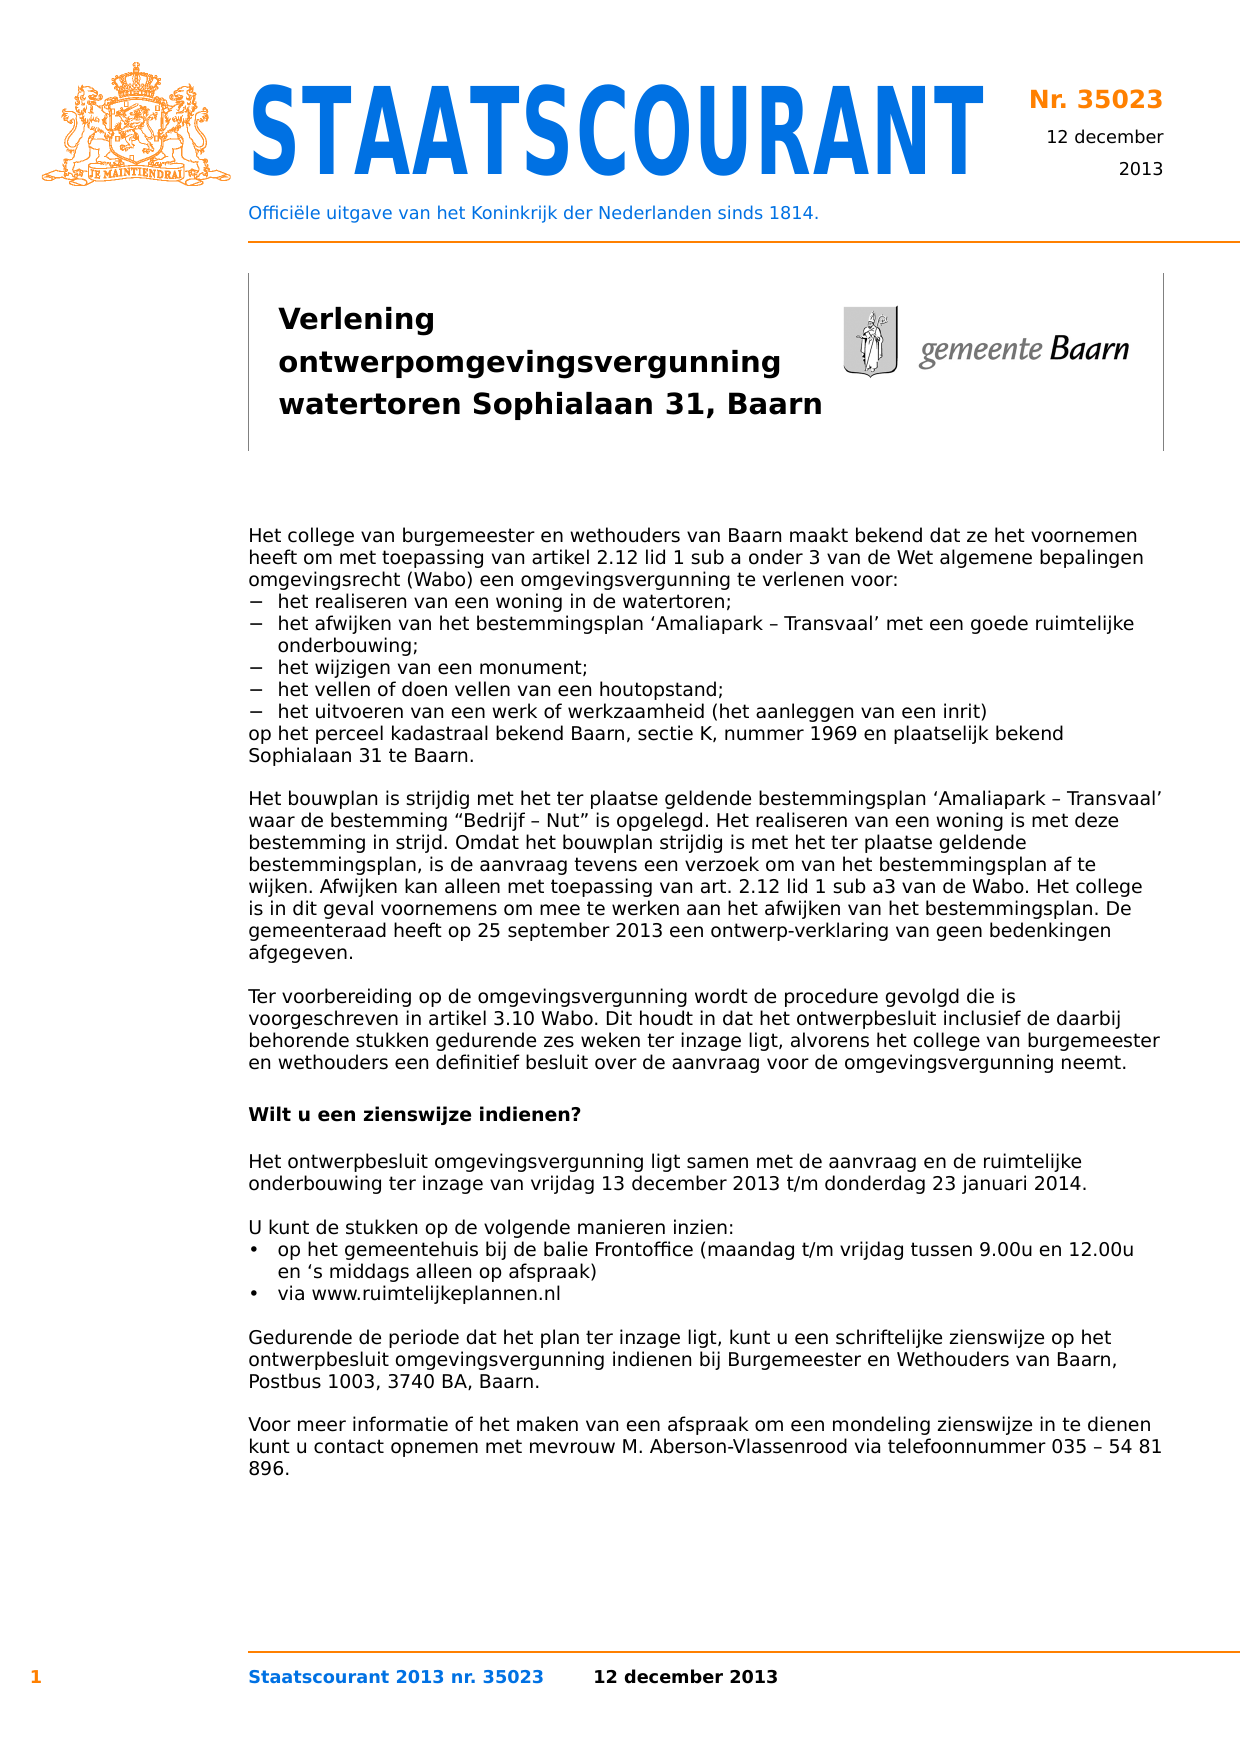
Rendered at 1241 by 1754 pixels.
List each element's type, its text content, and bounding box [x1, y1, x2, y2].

text Het bouwplan is strijdig met het ter plaatse geldende bestemmingsplan ‘Amaliapark – Transvaal’ waar de bestemming “Bedrijf – Nut” is opgelegd. Het realiseren van een woning is met deze bestemming in strijd. Omdat het bouwplan strijdig is met het ter plaatse geldende bestemmingsplan, is de aanvraag tevens een verzoek om van het bestemmingsplan af te wijken. Afwijken kan alleen met toepassing van art. 2.12 lid 1 sub a3 van de Wabo. Het college is in dit geval voornemens om mee te werken aan het afwijken van het bestemmingsplan. De gemeenteraad heeft op 25 september 2013 een ontwerp-verklaring van geen bedenkingen afgegeven. [248, 788, 1163, 964]
text − het wijzigen van een monument; [248, 657, 1163, 678]
text Gedurende de periode dat het plan ter inzage ligt, kunt u een schriftelijke zienswijze op het ontwerpbesluit omgevingsvergunning indienen bij Burgemeester en Wethouders van Baarn, Postbus 1003, 3740 BA, Baarn. [248, 1327, 1163, 1392]
text − het uitvoeren van een werk of werkzaamheid (het aanleggen van een inrit) [248, 701, 1163, 722]
text Voor meer informatie of het maken van een afspraak om een mondeling zienswijze in te dienen kunt u contact opnemen met mevrouw M. Aberson-Vlassenrood via telefoonnummer 035 – 54 81 896. [248, 1414, 1163, 1480]
subtitle Verlening ontwerpomgevingsvergunning watertoren Sophialaan 31, Baarn [249, 273, 1163, 451]
text op het perceel kadastraal bekend Baarn, sectie K, nummer 1969 en plaatselijk bekend Sophialaan 31 te Baarn. [248, 722, 1163, 766]
text Ter voorbereiding op de omgevingsvergunning wordt de procedure gevolgd die is voorgeschreven in artikel 3.10 Wabo. Dit houdt in dat het ontwerpbesluit inclusief de daarbij behorende stukken gedurende zes weken ter inzage ligt, alvorens het college van burgemeester en wethouders een definitief besluit over de aanvraag voor de omgevingsvergunning neemt. [248, 986, 1163, 1074]
text − het realiseren van een woning in de watertoren; [248, 591, 1163, 613]
picture [838, 302, 1134, 380]
table_header STAATSCOURANT [248, 62, 998, 203]
text Het ontwerpbesluit omgevingsvergunning ligt samen met de aanvraag en de ruimtelijke onderbouwing ter inzage van vrijdag 13 december 2013 t/m donderdag 23 januari 2014. [248, 1151, 1163, 1195]
text − het afwijken van het bestemmingsplan ‘Amaliapark – Transvaal’ met een goede ruimtelijke onderbouwing; [248, 613, 1163, 657]
text Het college van burgemeester en wethouders van Baarn maakt bekend dat ze het voornemen heeft om met toepassing van artikel 2.12 lid 1 sub a onder 3 van de Wet algemene bepalingen omgevingsrecht (Wabo) een omgevingsvergunning te verlenen voor: [248, 525, 1163, 591]
table_header Nr. 35023 [998, 62, 1240, 121]
table_cell 2013 [998, 153, 1240, 203]
text • via www.ruimtelijkeplannen.nl [248, 1283, 1163, 1305]
subtitle Wilt u een zienswijze indienen? [248, 1104, 1163, 1126]
text • op het gemeentehuis bij de balie Frontoffice (maandag t/m vrijdag tussen 9.00u en 12.00u en ‘s middags alleen op afspraak) [248, 1239, 1163, 1283]
table_cell 12 december [998, 121, 1240, 153]
text − het vellen of doen vellen van een houtopstand; [248, 678, 1163, 701]
table_cell Officiële uitgave van het Koninkrijk der Nederlanden sinds 1814. [248, 203, 1240, 241]
text U kunt de stukken op de volgende manieren inzien: [248, 1217, 1163, 1239]
picture [41, 62, 231, 186]
table_header [25, 62, 248, 241]
